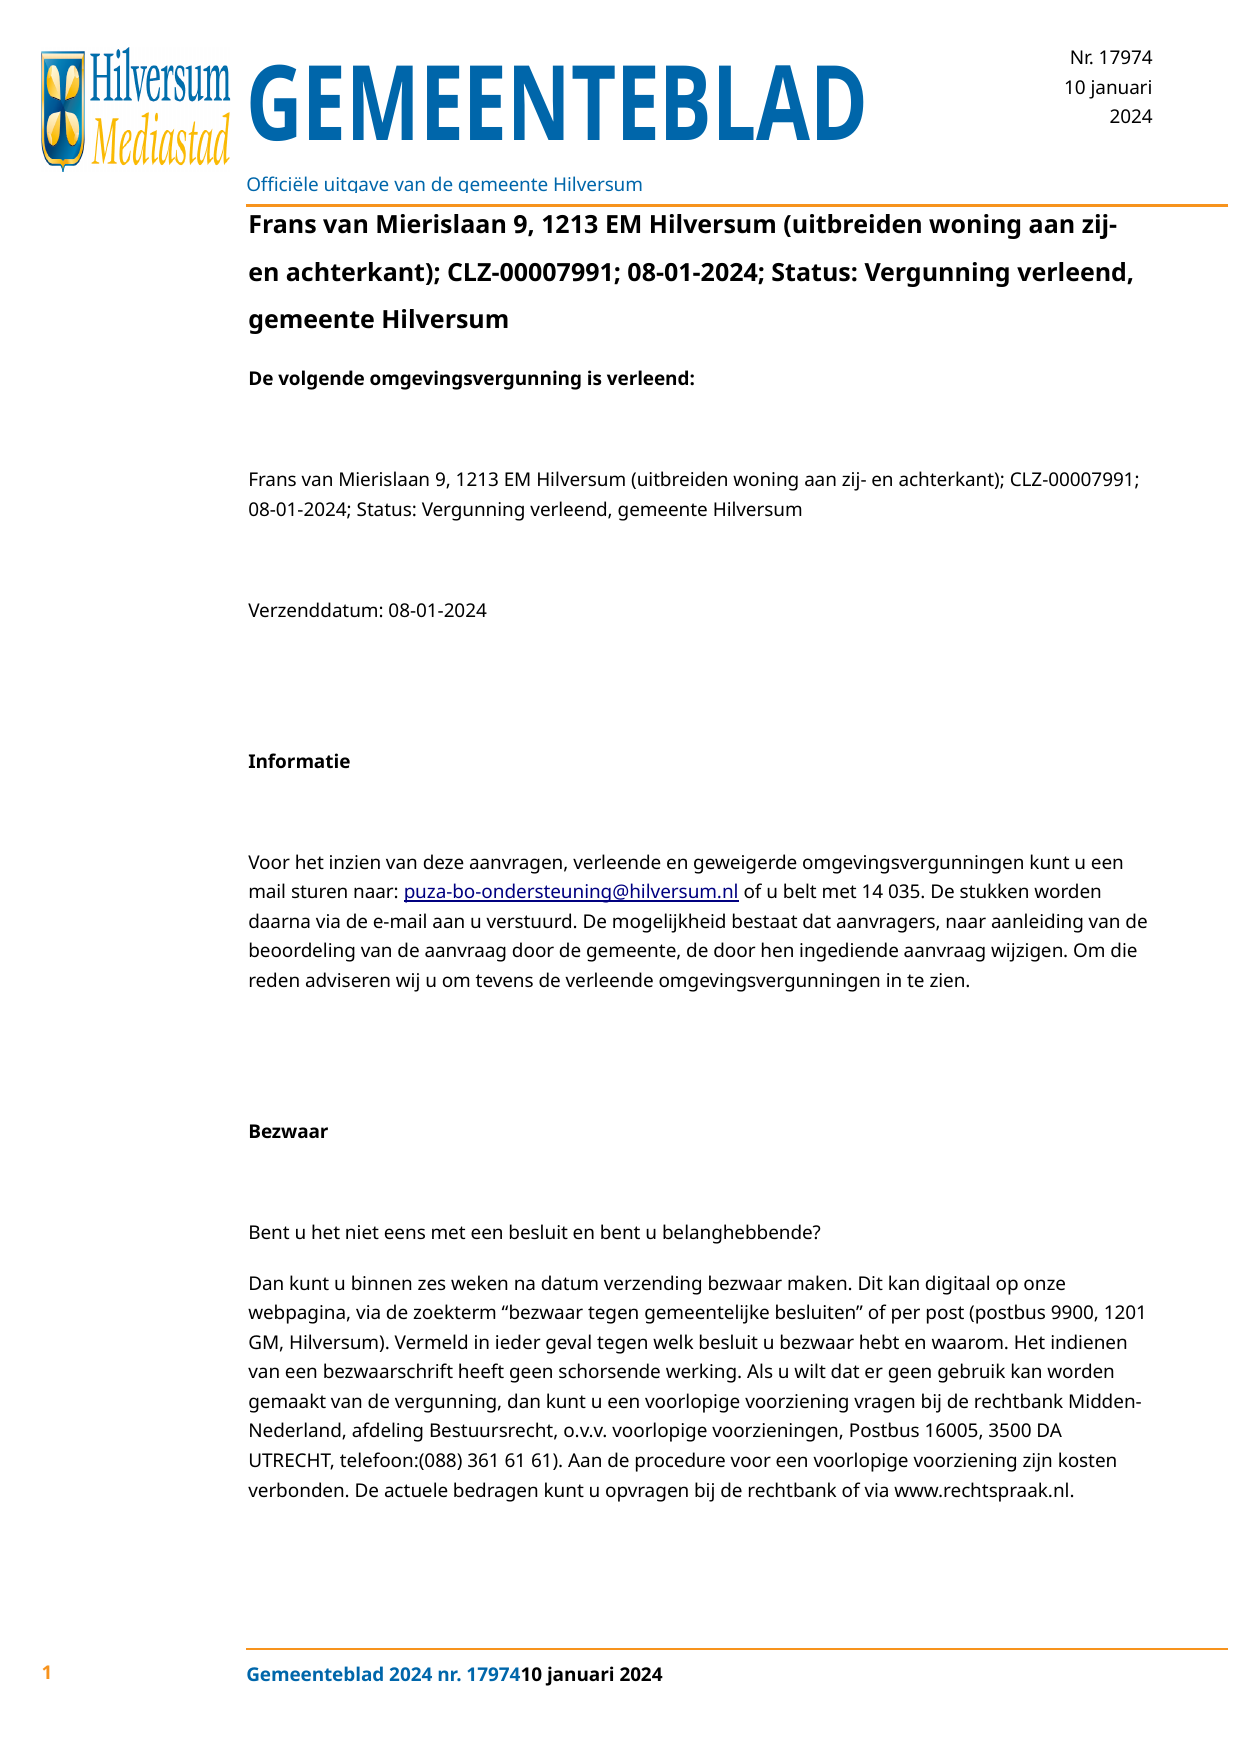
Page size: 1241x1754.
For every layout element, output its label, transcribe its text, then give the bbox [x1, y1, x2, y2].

text Frans van Mierislaan 9, 1213 EM Hilversum (uitbreiden woning aan zij- en achterkant); CLZ-00007991; 08-01-2024; Status: Vergunning verleend, gemeente Hilversum [248, 466, 1152, 522]
text Informatie [248, 748, 1152, 774]
text Verzenddatum: 08-01-2024 [248, 597, 1152, 622]
text Dan kunt u binnen zes weken na datum verzending bezwaar maken. Dit kan digitaal op onze webpagina, via de zoekterm “bezwaar tegen gemeentelijke besluiten” of per post (postbus 9900, 1201 GM, Hilversum). Vermeld in ieder geval tegen welk besluit u bezwaar hebt en waarom. Het indienen van een bezwaarschrift heeft geen schorsende werking. Als u wilt dat er geen gebruik kan worden gemaakt van de vergunning, dan kunt u een voorlopige voorziening vragen bij de rechtbank Midden-Nederland, afdeling Bestuursrecht, o.v.v. voorlopige voorzieningen, Postbus 16005, 3500 DA UTRECHT, telefoon:(088) 361 61 61). Aan de procedure voor een voorlopige voorziening zijn kosten verbonden. De actuele bedragen kunt u opvragen bij de rechtbank of via www.rechtspraak.nl. [248, 1270, 1152, 1502]
text Bezwaar [248, 1118, 1152, 1144]
picture [41, 47, 231, 172]
text Frans van Mierislaan 9, 1213 EM Hilversum (uitbreiden woning aan zij- en achterkant); CLZ-00007991; 08-01-2024; Status: Vergunning verleend, gemeente Hilversum [248, 207, 1152, 336]
text De volgende omgevingsvergunning is verleend: [248, 366, 1152, 391]
text Voor het inzien van deze aanvragen, verleende en geweigerde omgevingsvergunningen kunt u een mail sturen naar: puza-bo-ondersteuning@hilversum.nl of u belt met 14 035. De stukken worden daarna via de e-mail aan u verstuurd. De mogelijkheid bestaat dat aanvragers, naar aanleiding van de beoordeling van de aanvraag door de gemeente, de door hen ingediende aanvraag wijzigen. Om die reden adviseren wij u om tevens de verleende omgevingsvergunningen in te zien. [248, 849, 1152, 993]
text Bent u het niet eens met een besluit en bent u belanghebbende? [248, 1219, 1152, 1245]
